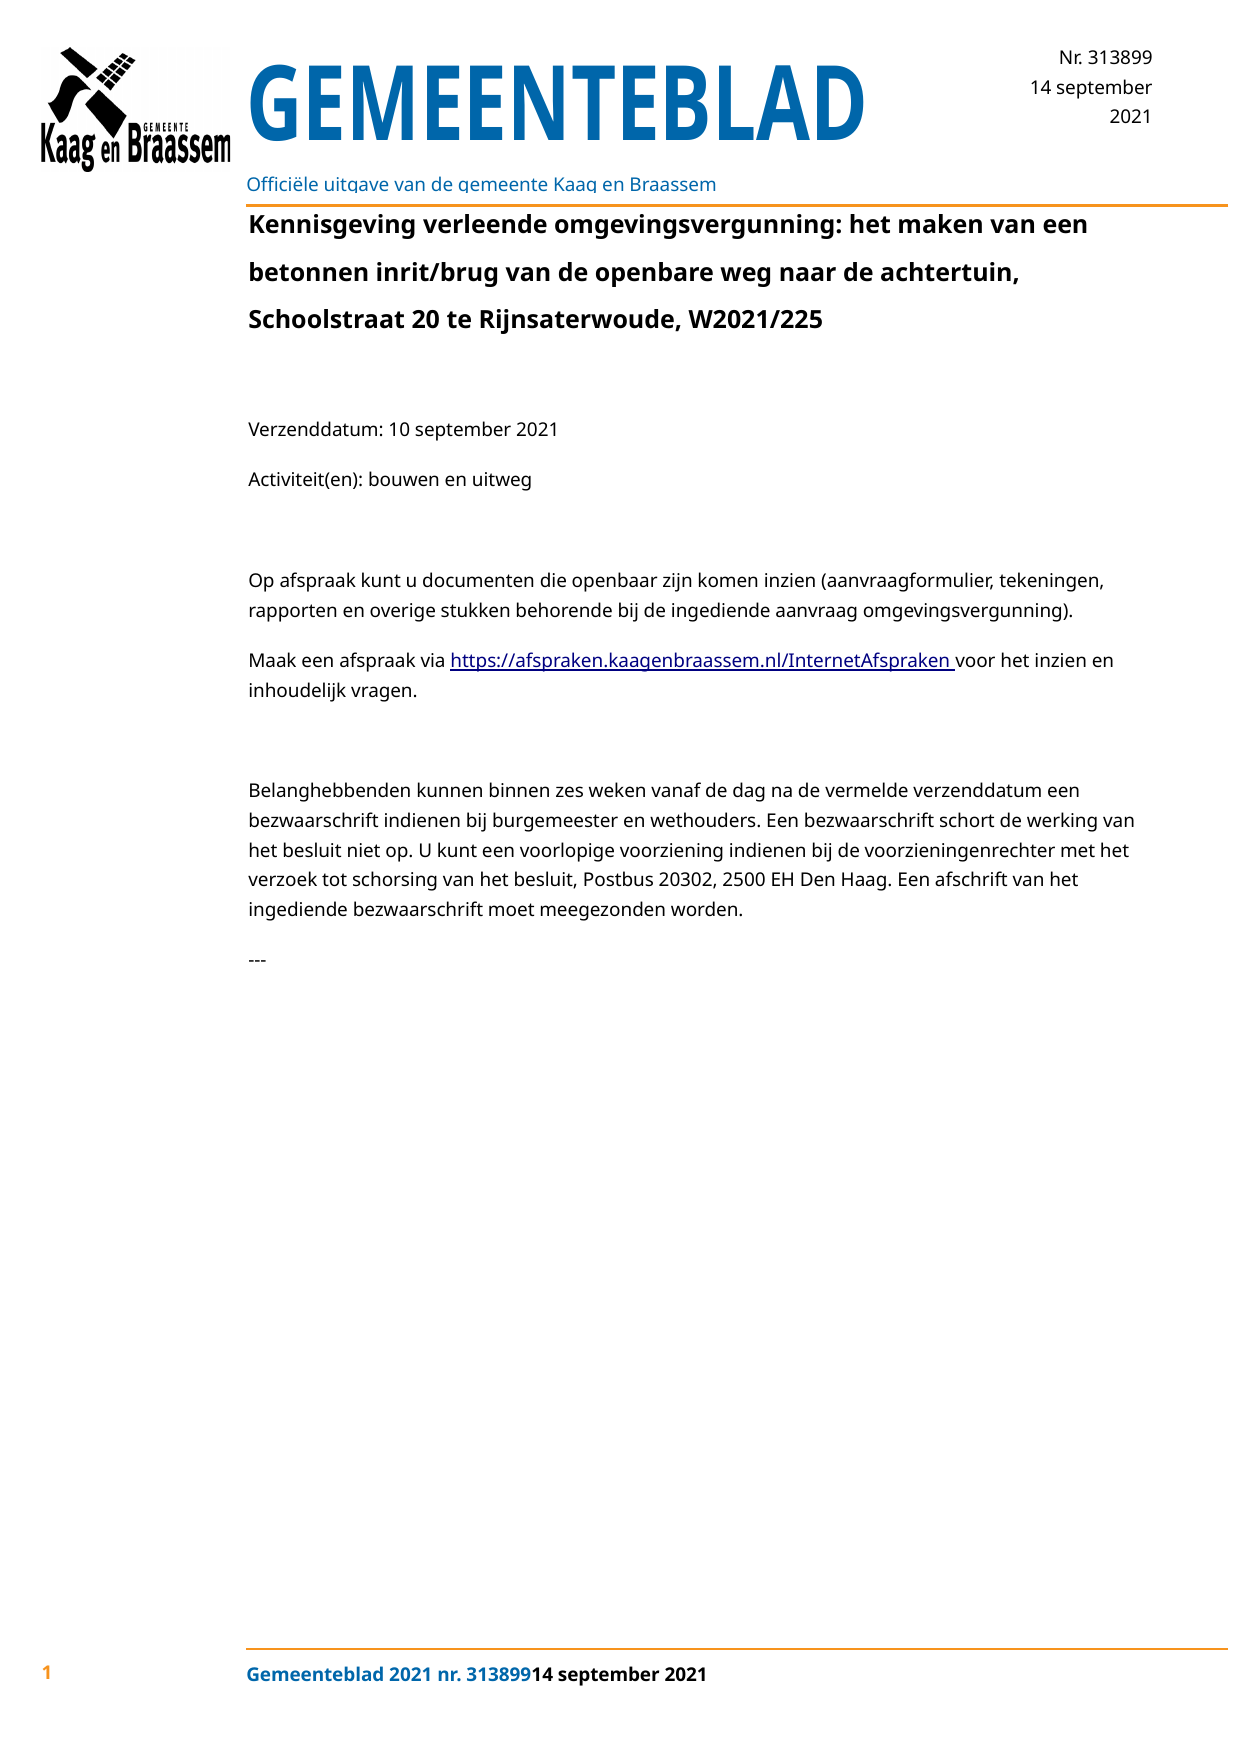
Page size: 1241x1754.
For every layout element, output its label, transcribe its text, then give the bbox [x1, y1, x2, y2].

text Kennisgeving verleende omgevingsvergunning: het maken van een betonnen inrit/brug van de openbare weg naar de achtertuin, Schoolstraat 20 te Rijnsaterwoude, W2021/225 [248, 207, 1152, 336]
text --- [248, 946, 1152, 972]
picture [41, 47, 231, 172]
text Op afspraak kunt u documenten die openbaar zijn komen inzien (aanvraagformulier, tekeningen, rapporten en overige stukken behorende bij de ingediende aanvraag omgevingsvergunning). [248, 567, 1152, 622]
text Verzenddatum: 10 september 2021 [248, 416, 1152, 442]
text Maak een afspraak via https://afspraken.kaagenbraassem.nl/InternetAfspraken voor het inzien en inhoudelijk vragen. [248, 647, 1152, 702]
text Activiteit(en): bouwen en uitweg [248, 466, 1152, 492]
text Belanghebbenden kunnen binnen zes weken vanaf de dag na de vermelde verzenddatum een bezwaarschrift indienen bij burgemeester en wethouders. Een bezwaarschrift schort de werking van het besluit niet op. U kunt een voorlopige voorziening indienen bij de voorzieningenrechter met het verzoek tot schorsing van het besluit, Postbus 20302, 2500 EH Den Haag. Een afschrift van het ingediende bezwaarschrift moet meegezonden worden. [248, 778, 1152, 922]
